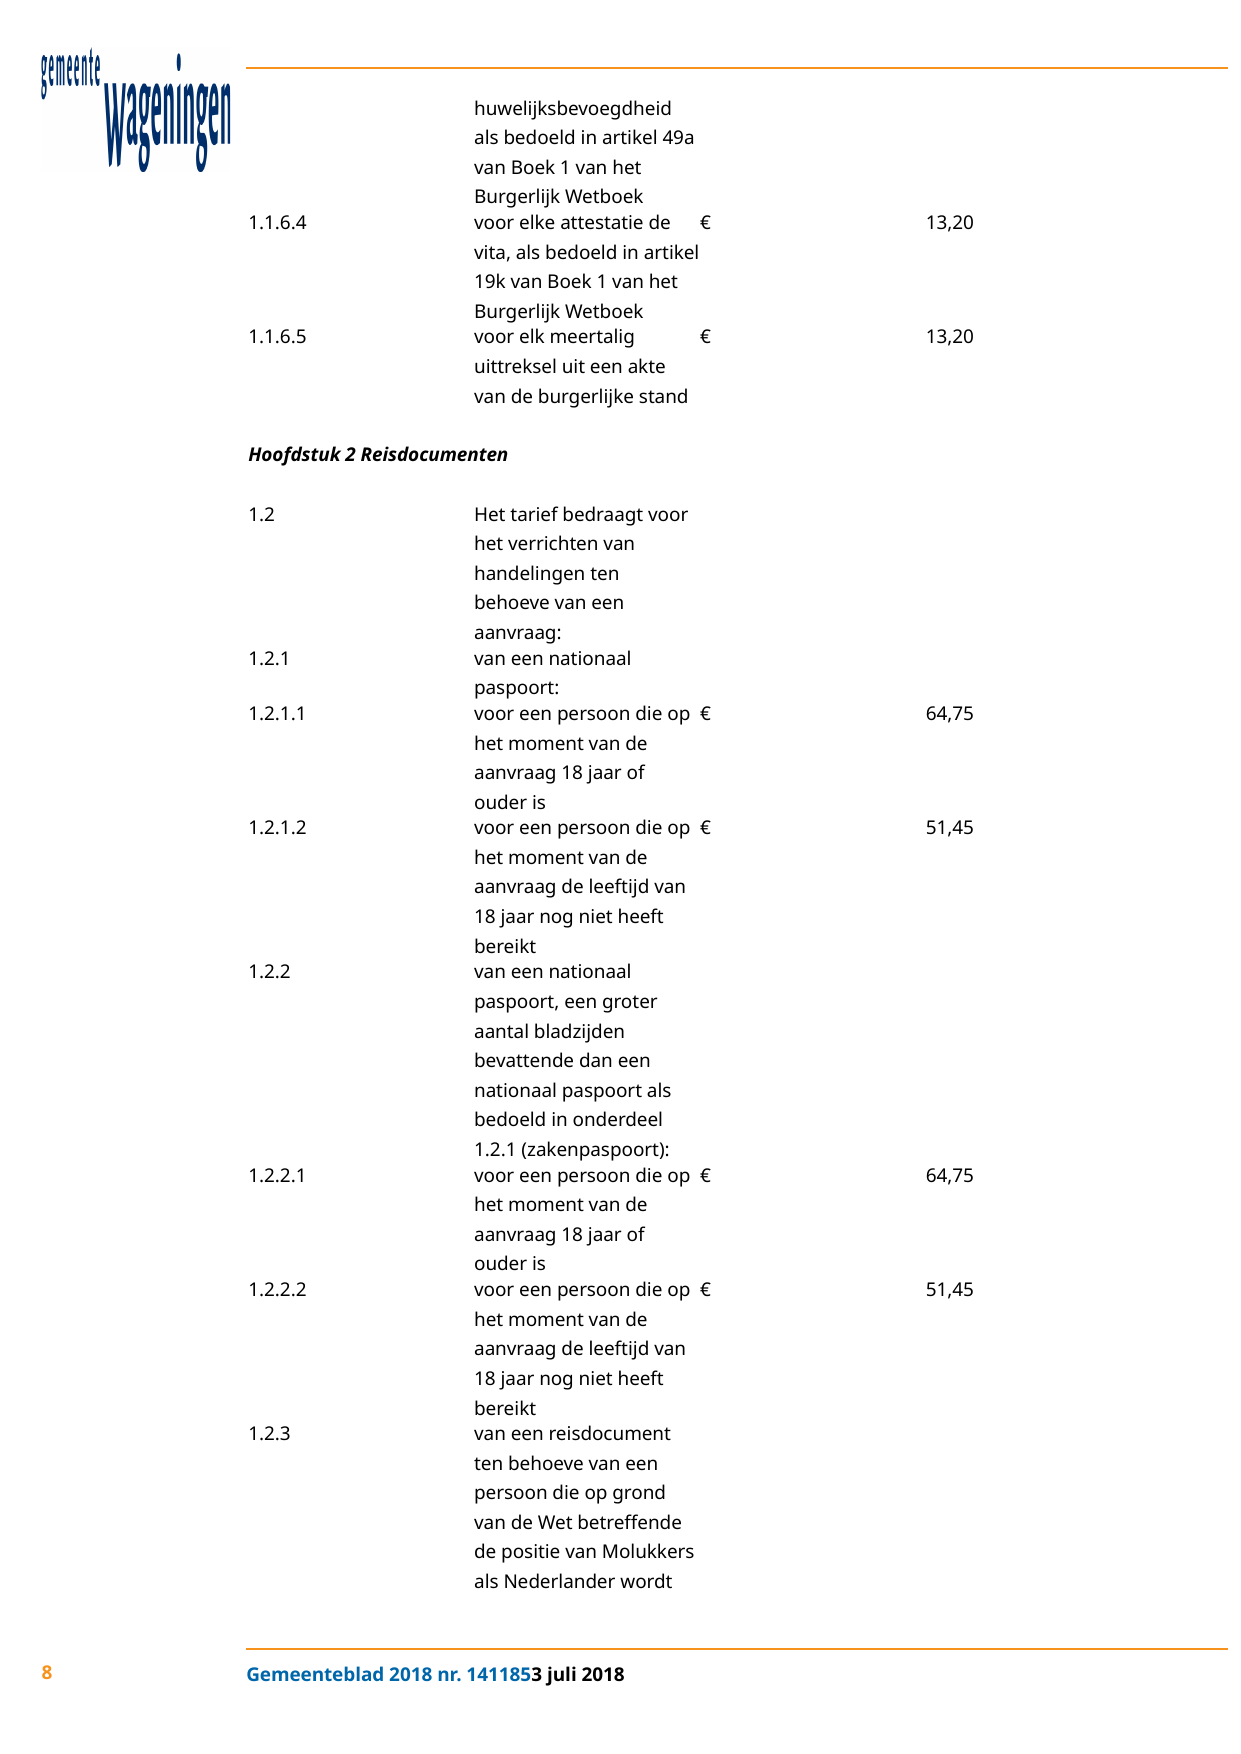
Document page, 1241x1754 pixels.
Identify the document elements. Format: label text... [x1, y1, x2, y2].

table_cell [248, 95, 474, 209]
table_cell voor een persoon die op het moment van de aanvraag de leeftijd van 18 jaar nog niet heeft bereikt [474, 815, 700, 959]
table_cell 1.2.2 [248, 959, 474, 1162]
table_cell [926, 95, 1152, 209]
table_cell 13,20 [926, 209, 1152, 324]
table_cell voor een persoon die op het moment van de aanvraag 18 jaar of ouder is [474, 1162, 700, 1276]
table_cell 1.1.6.4 [248, 209, 474, 324]
table_cell 1.2.1.1 [248, 700, 474, 814]
table_cell voor elk meertalig uittreksel uit een akte van de burgerlijke stand [474, 324, 700, 409]
table_cell 1.2.1 [248, 645, 474, 700]
table_cell 64,75 [926, 700, 1152, 814]
table_cell 51,45 [926, 1276, 1152, 1420]
table_cell huwelijksbevoegdheid als bedoeld in artikel 49a van Boek 1 van het Burgerlijk Wetboek [474, 95, 700, 209]
table_cell 1.2.2.2 [248, 1276, 474, 1420]
picture [41, 47, 231, 172]
text Hoofdstuk 2 Reisdocumenten [248, 441, 1152, 467]
table_cell van een nationaal paspoort: [474, 645, 700, 700]
table_cell € [700, 1162, 926, 1276]
table_cell 13,20 [926, 324, 1152, 409]
table_cell 1.2.1.2 [248, 815, 474, 959]
table_cell 64,75 [926, 1162, 1152, 1276]
table_cell van een reisdocument ten behoeve van een persoon die op grond van de Wet betreffende de positie van Molukkers als Nederlander wordt [474, 1420, 700, 1594]
table_cell [926, 645, 1152, 700]
table_cell [700, 95, 926, 209]
table_cell 1.2.3 [248, 1420, 474, 1594]
table_cell voor een persoon die op het moment van de aanvraag 18 jaar of ouder is [474, 700, 700, 814]
table_cell € [700, 209, 926, 324]
table_cell 1.1.6.5 [248, 324, 474, 409]
table_cell voor een persoon die op het moment van de aanvraag de leeftijd van 18 jaar nog niet heeft bereikt [474, 1276, 700, 1420]
table_cell [700, 645, 926, 700]
table_cell € [700, 815, 926, 959]
table_header Het tarief bedraagt voor het verrichten van handelingen ten behoeve van een aanvraag: [474, 501, 700, 645]
table_cell 1.2.2.1 [248, 1162, 474, 1276]
table_cell € [700, 700, 926, 814]
table_header 1.2 [248, 501, 474, 645]
table_cell van een nationaal paspoort, een groter aantal bladzijden bevattende dan een nationaal paspoort als bedoeld in onderdeel 1.2.1 (zakenpaspoort): [474, 959, 700, 1162]
table_cell voor elke attestatie de vita, als bedoeld in artikel 19k van Boek 1 van het Burgerlijk Wetboek [474, 209, 700, 324]
table_cell € [700, 324, 926, 409]
table_cell 51,45 [926, 815, 1152, 959]
table_cell € [700, 1276, 926, 1420]
